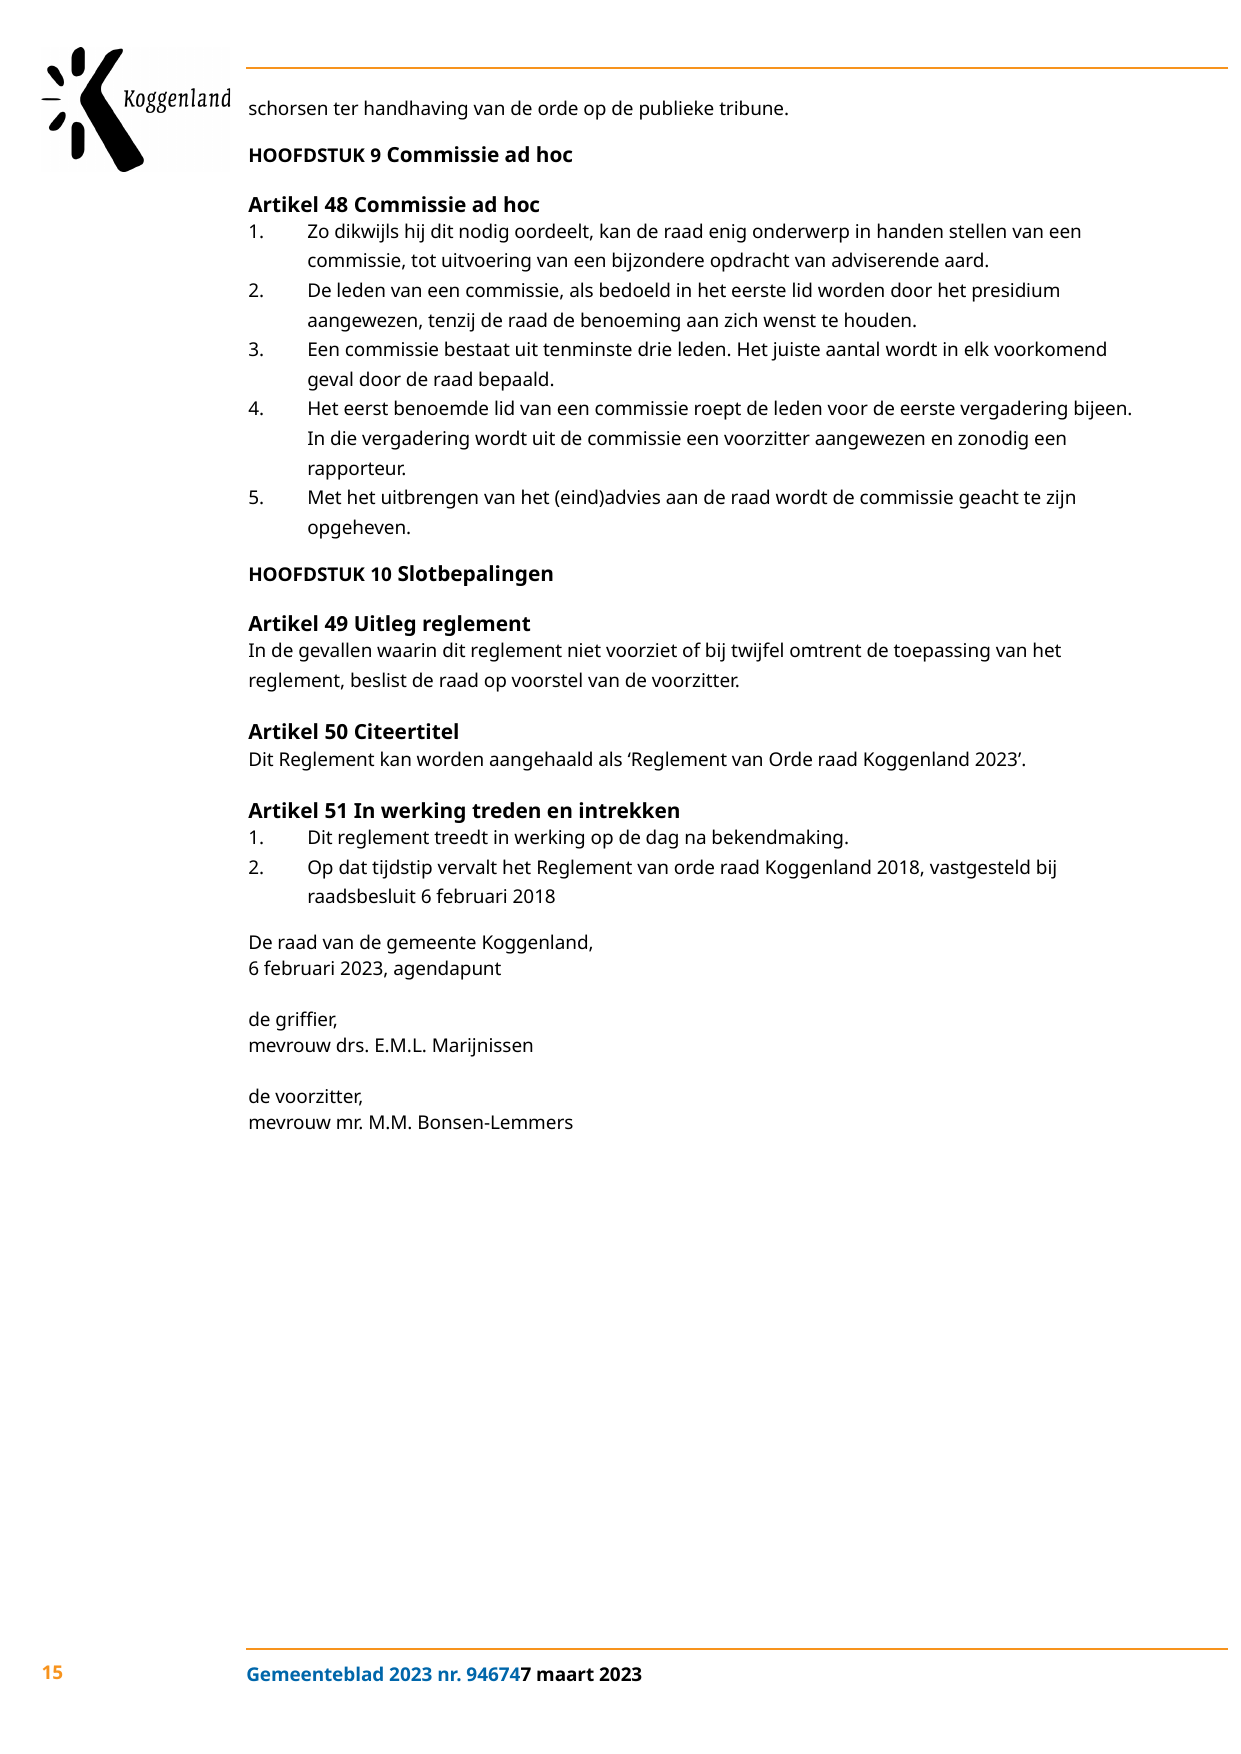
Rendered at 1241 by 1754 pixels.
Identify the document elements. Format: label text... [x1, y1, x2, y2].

list Een commissie bestaat uit tenminste drie leden. Het juiste aantal wordt in elk voorkomend geval door de raad bepaald. [248, 336, 1152, 392]
picture [41, 47, 231, 172]
list Op dat tijdstip vervalt het Reglement van orde raad Koggenland 2018, vastgesteld bij raadsbesluit 6 februari 2018 [248, 854, 1152, 909]
text Artikel 49 Uitleg reglement [248, 609, 1152, 637]
text Artikel 50 Citeertitel [248, 717, 1152, 746]
text de griffier, [248, 1007, 1152, 1032]
text HOOFDSTUK 9 Commissie ad hoc [248, 140, 1152, 169]
list De leden van een commissie, als bedoeld in het eerste lid worden door het presidium aangewezen, tenzij de raad de benoeming aan zich wenst te houden. [248, 277, 1152, 333]
list Dit reglement treedt in werking op de dag na bekendmaking. [248, 824, 1152, 850]
text mevrouw mr. M.M. Bonsen-Lemmers [248, 1109, 1152, 1135]
text Artikel 48 Commissie ad hoc [248, 190, 1152, 218]
text schorsen ter handhaving van de orde op de publieke tribune. [248, 95, 1152, 121]
text HOOFDSTUK 10 Slotbepalingen [248, 559, 1152, 588]
list Zo dikwijls hij dit nodig oordeelt, kan de raad enig onderwerp in handen stellen van een commissie, tot uitvoering van een bijzondere opdracht van adviserende aard. [248, 218, 1152, 273]
list Het eerst benoemde lid van een commissie roept de leden voor de eerste vergadering bijeen. In die vergadering wordt uit de commissie een voorzitter aangewezen en zonodig een rapporteur. [248, 396, 1152, 481]
text 6 februari 2023, agendapunt [248, 955, 1152, 981]
text Artikel 51 In werking treden en intrekken [248, 796, 1152, 824]
text mevrouw drs. E.M.L. Marijnissen [248, 1032, 1152, 1058]
list Met het uitbrengen van het (eind)advies aan de raad wordt de commissie geacht te zijn opgeheven. [248, 484, 1152, 540]
text De raad van de gemeente Koggenland, [248, 929, 1152, 955]
text de voorzitter, [248, 1084, 1152, 1109]
text Dit Reglement kan worden aangehaald als ‘Reglement van Orde raad Koggenland 2023’. [248, 746, 1152, 771]
text In de gevallen waarin dit reglement niet voorziet of bij twijfel omtrent de toepassing van het reglement, beslist de raad op voorstel van de voorzitter. [248, 637, 1152, 693]
